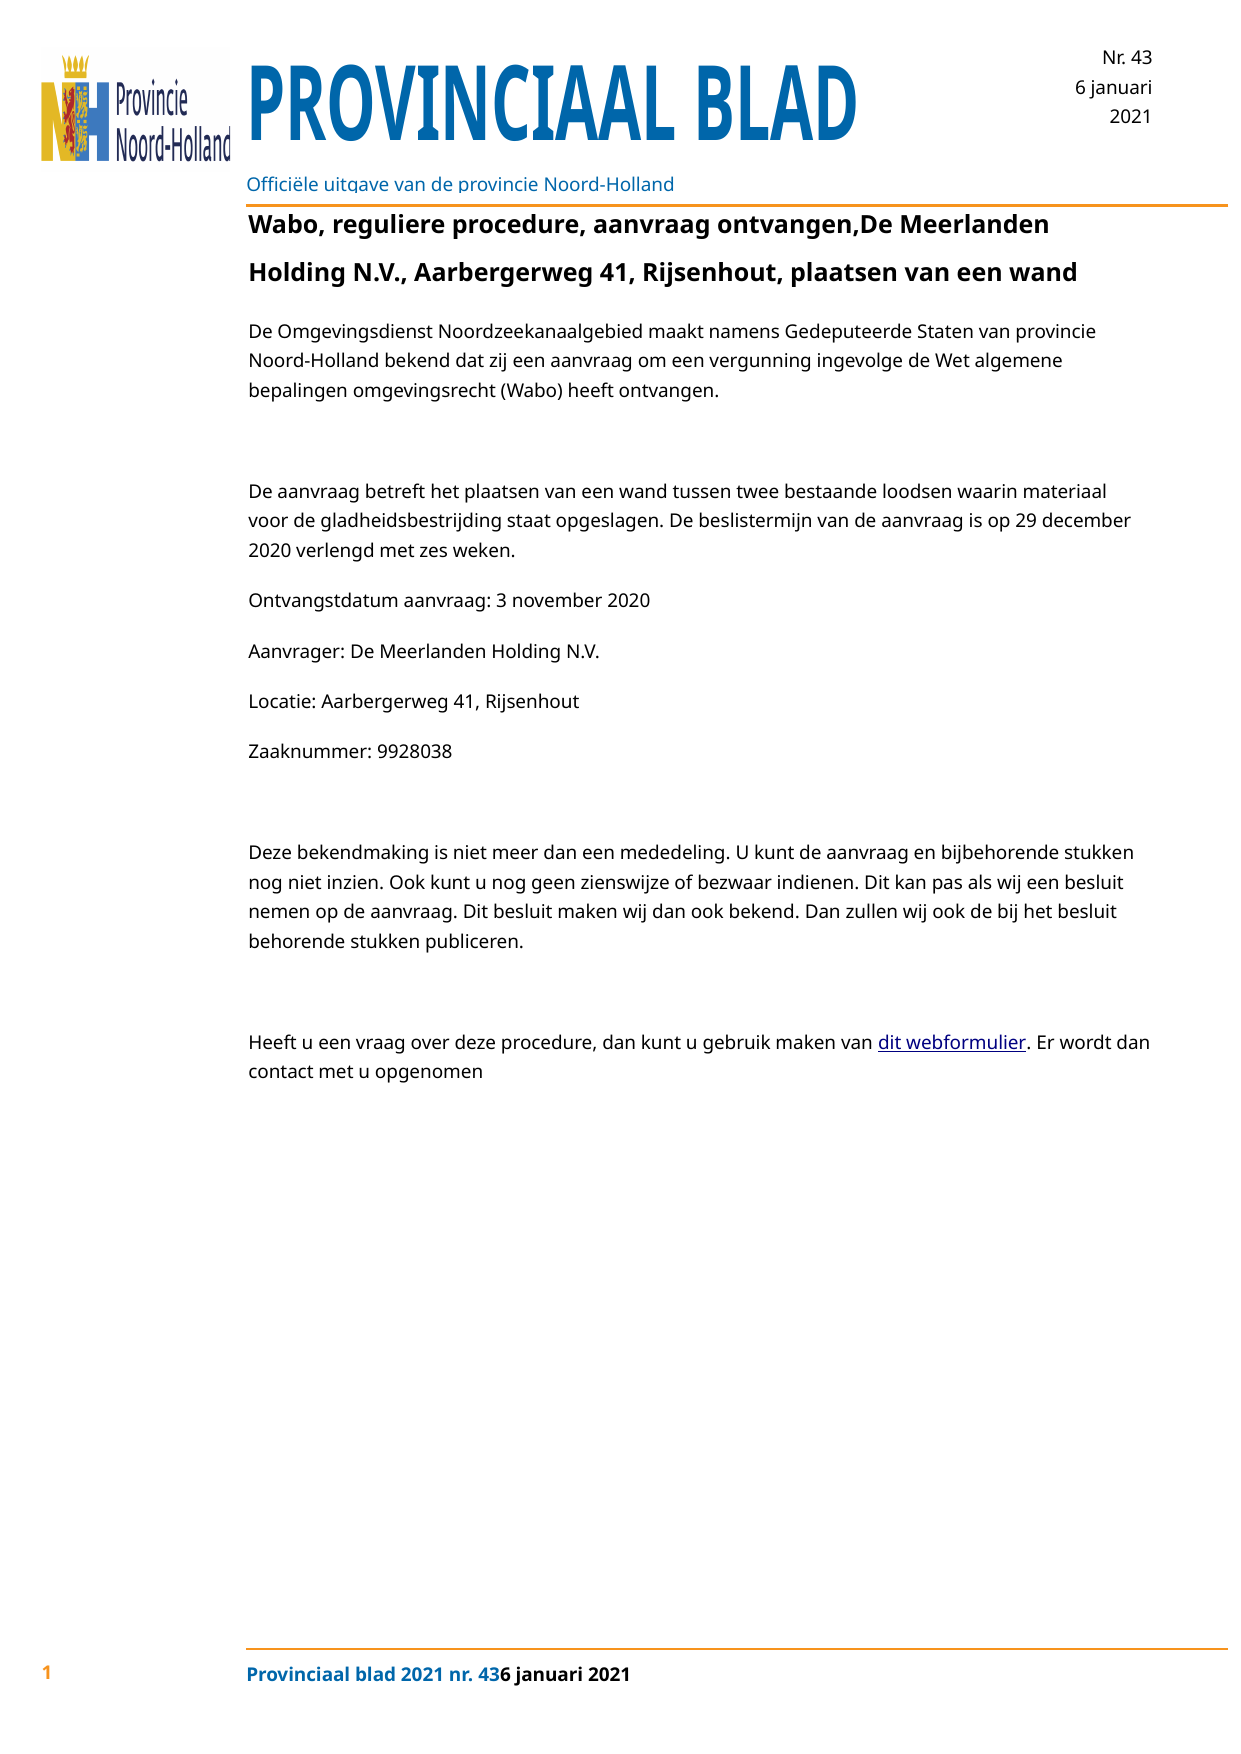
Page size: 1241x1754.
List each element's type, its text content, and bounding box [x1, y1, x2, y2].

text Heeft u een vraag over deze procedure, dan kunt u gebruik maken van dit webformulier. Er wordt dan contact met u opgenomen [248, 1029, 1152, 1084]
text Wabo, reguliere procedure, aanvraag ontvangen,De Meerlanden Holding N.V., Aarbergerweg 41, Rijsenhout, plaatsen van een wand [248, 207, 1152, 288]
text De Omgevingsdienst Noordzeekanaalgebied maakt namens Gedeputeerde Staten van provincie Noord-Holland bekend dat zij een aanvraag om een vergunning ingevolge de Wet algemene bepalingen omgevingsrecht (Wabo) heeft ontvangen. [248, 318, 1152, 403]
text De aanvraag betreft het plaatsen van een wand tussen twee bestaande loodsen waarin materiaal voor de gladheidsbestrijding staat opgeslagen. De beslistermijn van de aanvraag is op 29 december 2020 verlengd met zes weken. [248, 478, 1152, 563]
text Aanvrager: De Meerlanden Holding N.V. [248, 638, 1152, 664]
text Ontvangstdatum aanvraag: 3 november 2020 [248, 587, 1152, 613]
text Locatie: Aarbergerweg 41, Rijsenhout [248, 688, 1152, 714]
text Zaaknummer: 9928038 [248, 739, 1152, 764]
picture [41, 47, 231, 172]
text Deze bekendmaking is niet meer dan een mededeling. U kunt de aanvraag en bijbehorende stukken nog niet inzien. Ook kunt u nog geen zienswijze of bezwaar indienen. Dit kan pas als wij een besluit nemen op de aanvraag. Dit besluit maken wij dan ook bekend. Dan zullen wij ook de bij het besluit behorende stukken publiceren. [248, 839, 1152, 954]
